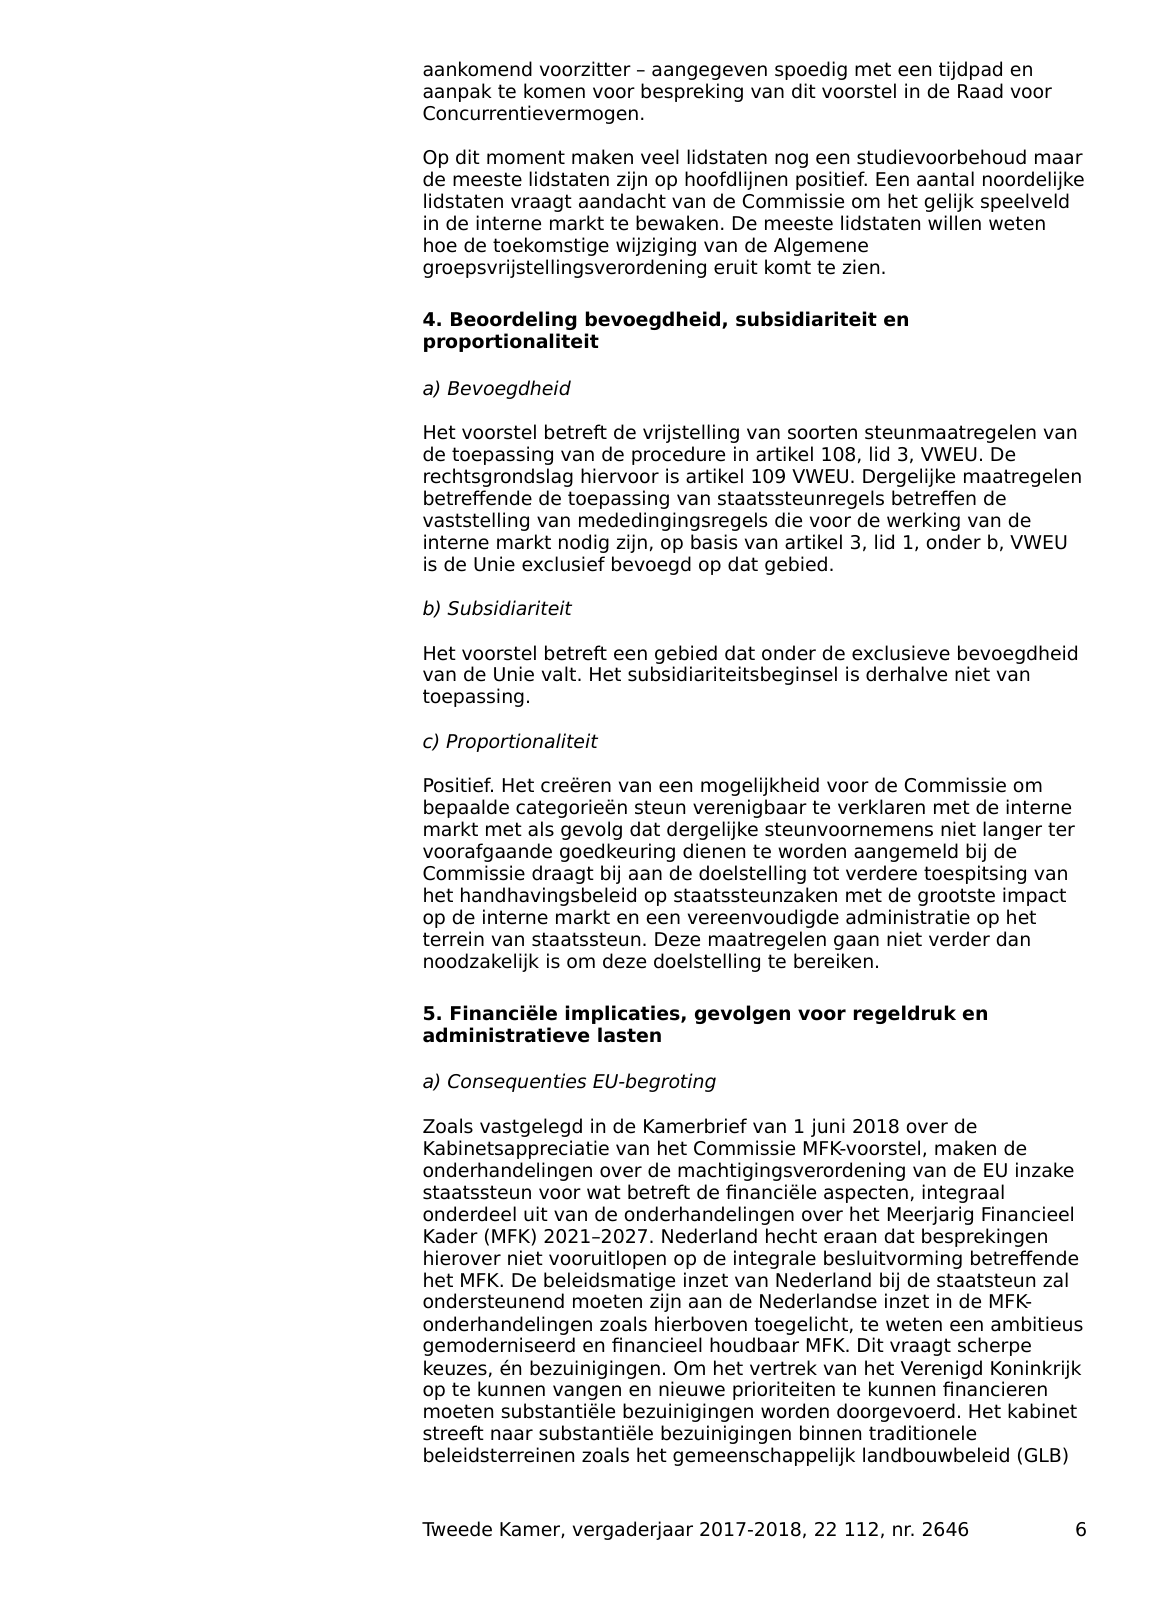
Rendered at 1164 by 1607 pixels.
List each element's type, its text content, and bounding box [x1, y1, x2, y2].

text Het voorstel betreft de vrijstelling van soorten steunmaatregelen van de toepassing van de procedure in artikel 108, lid 3, VWEU. De rechtsgrondslag hiervoor is artikel 109 VWEU. Dergelijke maatregelen betreffende de toepassing van staatssteunregels betreffen de vaststelling van mededingingsregels die voor de werking van de interne markt nodig zijn, op basis van artikel 3, lid 1, onder b, VWEU is de Unie exclusief bevoegd op dat gebied. [422, 422, 1087, 576]
subtitle a) Bevoegdheid [422, 378, 1087, 400]
text Op dit moment maken veel lidstaten nog een studievoorbehoud maar de meeste lidstaten zijn op hoofdlijnen positief. Een aantal noordelijke lidstaten vraagt aandacht van de Commissie om het gelijk speelveld in de interne markt te bewaken. De meeste lidstaten willen weten hoe de toekomstige wijziging van de Algemene groepsvrijstellingsverordening eruit komt te zien. [422, 147, 1087, 279]
text aankomend voorzitter – aangegeven spoedig met een tijdpad en aanpak te komen voor bespreking van dit voorstel in de Raad voor Concurrentievermogen. [422, 59, 1087, 125]
subtitle 5. Financiële implicaties, gevolgen voor regeldruk en administratieve lasten [422, 1002, 1087, 1046]
subtitle a) Consequenties EU-begroting [422, 1071, 1087, 1093]
subtitle c) Proportionaliteit [422, 731, 1087, 752]
text Zoals vastgelegd in de Kamerbrief van 1 juni 2018 over de Kabinetsappreciatie van het Commissie MFK-voorstel, maken de onderhandelingen over de machtigingsverordening van de EU inzake staatssteun voor wat betreft de financiële aspecten, integraal onderdeel uit van de onderhandelingen over het Meerjarig Financieel Kader (MFK) 2021–2027. Nederland hecht eraan dat besprekingen hierover niet vooruitlopen op de integrale besluitvorming betreffende het MFK. De beleidsmatige inzet van Nederland bij de staatsteun zal ondersteunend moeten zijn aan de Nederlandse inzet in de MFK-onderhandelingen zoals hierboven toegelicht, te weten een ambitieus gemoderniseerd en financieel houdbaar MFK. Dit vraagt scherpe keuzes, én bezuinigingen. Om het vertrek van het Verenigd Koninkrijk op te kunnen vangen en nieuwe prioriteiten te kunnen financieren moeten substantiële bezuinigingen worden doorgevoerd. Het kabinet streeft naar substantiële bezuinigingen binnen traditionele beleidsterreinen zoals het gemeenschappelijk landbouwbeleid (GLB) [422, 1116, 1087, 1467]
text Positief. Het creëren van een mogelijkheid voor de Commissie om bepaalde categorieën steun verenigbaar te verklaren met de interne markt met als gevolg dat dergelijke steunvoornemens niet langer ter voorafgaande goedkeuring dienen te worden aangemeld bij de Commissie draagt bij aan de doelstelling tot verdere toespitsing van het handhavingsbeleid op staatssteunzaken met de grootste impact op de interne markt en een vereenvoudigde administratie op het terrein van staatssteun. Deze maatregelen gaan niet verder dan noodzakelijk is om deze doelstelling te bereiken. [422, 775, 1087, 972]
subtitle b) Subsidiariteit [422, 598, 1087, 620]
subtitle 4. Beoordeling bevoegdheid, subsidiariteit en proportionaliteit [422, 309, 1087, 353]
text Het voorstel betreft een gebied dat onder de exclusieve bevoegdheid van de Unie valt. Het subsidiariteitsbeginsel is derhalve niet van toepassing. [422, 642, 1087, 708]
